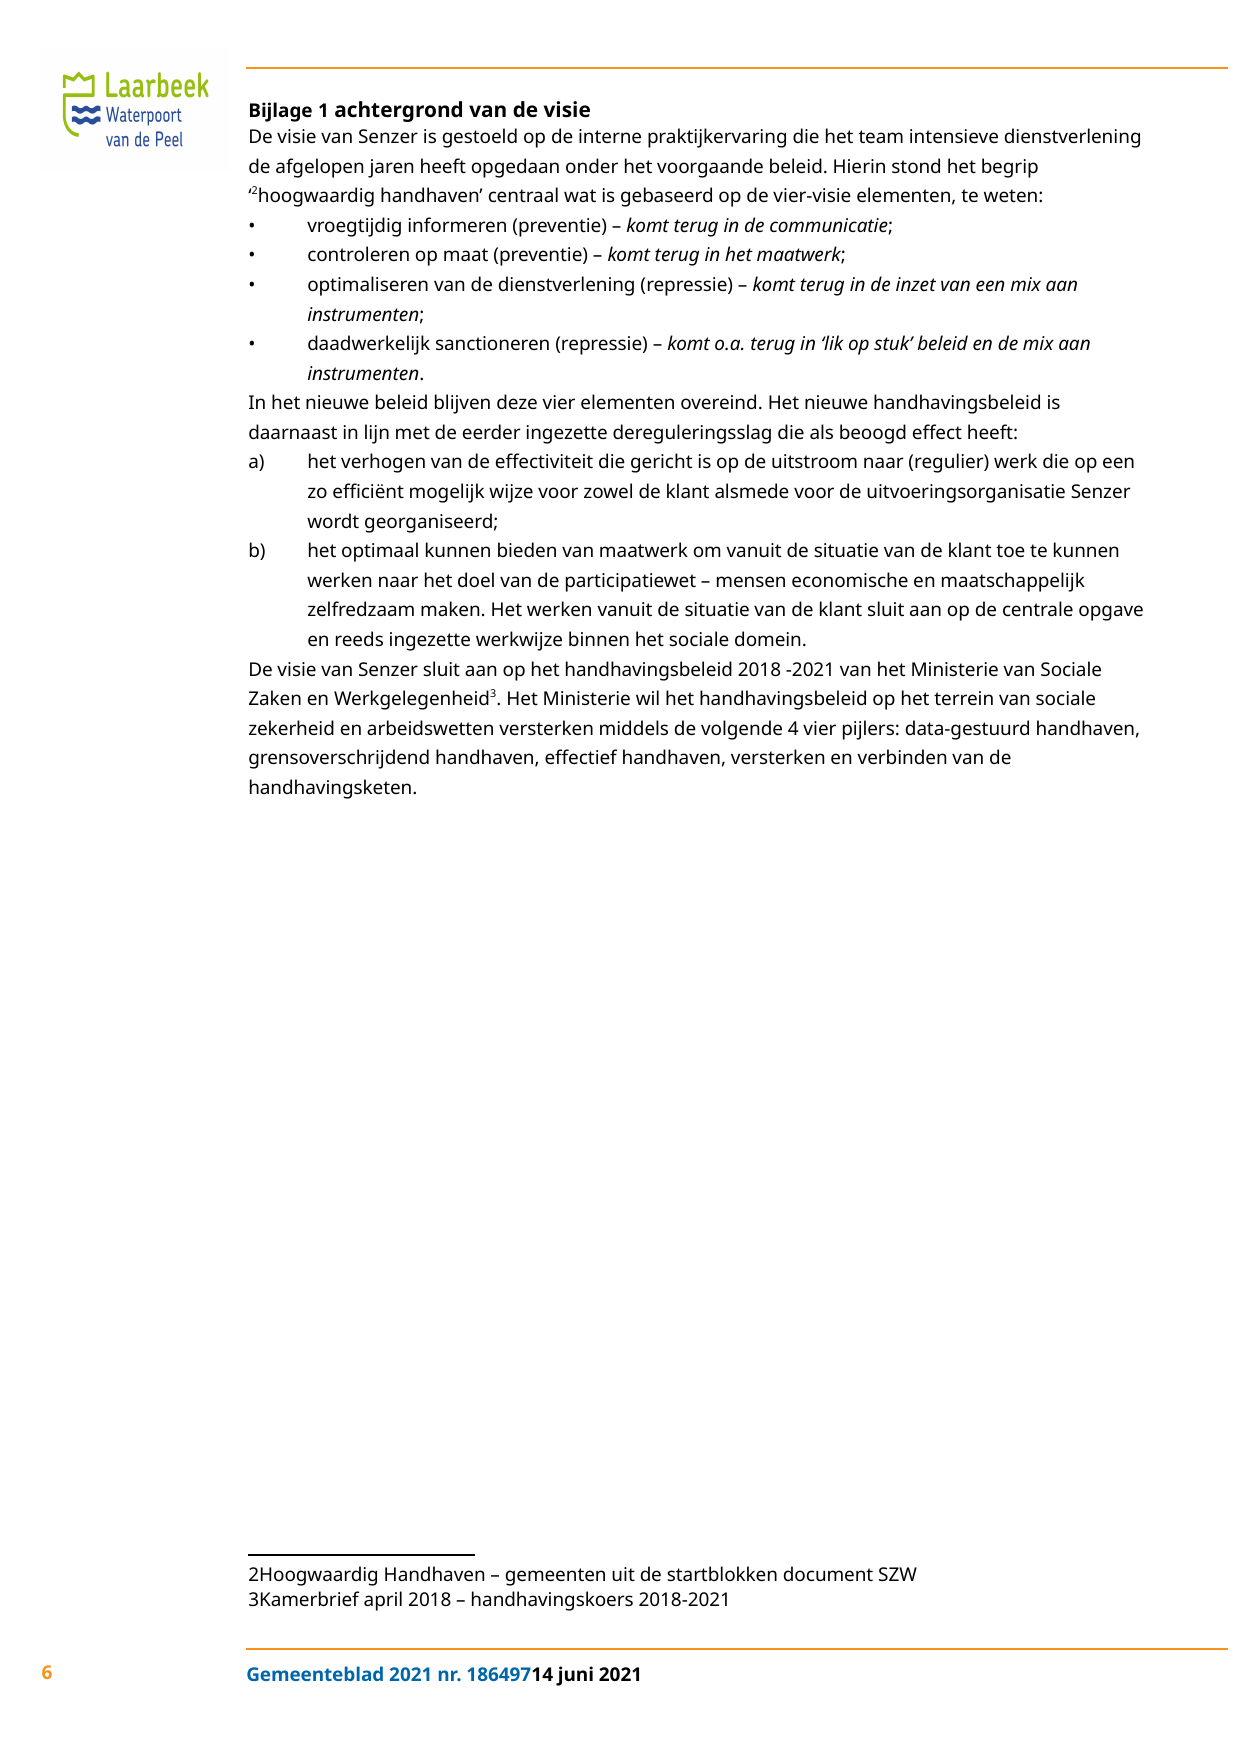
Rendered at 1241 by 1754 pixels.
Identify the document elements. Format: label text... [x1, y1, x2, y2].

list het optimaal kunnen bieden van maatwerk om vanuit de situatie van de klant toe te kunnen werken naar het doel van de participatiewet – mensen economische en maatschappelijk zelfredzaam maken. Het werken vanuit de situatie van de klant sluit aan op de centrale opgave en reeds ingezette werkwijze binnen het sociale domein. [248, 537, 1152, 652]
text ‘hoogwaardig handhaven’ centraal wat is gebaseerd op de vier-visie elementen, te weten: [248, 182, 1152, 208]
text De visie van Senzer sluit aan op het handhavingsbeleid 2018 -2021 van het Ministerie van Sociale Zaken en Werkgelegenheid. Het Ministerie wil het handhavingsbeleid op het terrein van sociale zekerheid en arbeidswetten versterken middels de volgende 4 vier pijlers: data-gestuurd handhaven, grensoverschrijdend handhaven, effectief handhaven, versterken en verbinden van de handhavingsketen. [248, 656, 1152, 800]
list het verhogen van de effectiviteit die gericht is op de uitstroom naar (regulier) werk die op een zo efficiënt mogelijk wijze voor zowel de klant alsmede voor de uitvoeringsorganisatie Senzer wordt georganiseerd; [248, 449, 1152, 534]
text In het nieuwe beleid blijven deze vier elementen overeind. Het nieuwe handhavingsbeleid is daarnaast in lijn met de eerder ingezette dereguleringsslag die als beoogd effect heeft: [248, 389, 1152, 445]
list daadwerkelijk sanctioneren (repressie) – komt o.a. terug in ‘lik op stuk’ beleid en de mix aan instrumenten. [248, 330, 1152, 386]
text De visie van Senzer is gestoeld op de interne praktijkervaring die het team intensieve dienstverlening de afgelopen jaren heeft opgedaan onder het voorgaande beleid. Hierin stond het begrip [248, 123, 1152, 179]
text Bijlage 1 achtergrond van de visie [248, 95, 1152, 123]
list controleren op maat (preventie) – komt terug in het maatwerk; [248, 242, 1152, 267]
list vroegtijdig informeren (preventie) – komt terug in de communicatie; [248, 212, 1152, 238]
text Hoogwaardig Handhaven – gemeenten uit de startblokken document SZW [248, 1561, 1152, 1586]
picture [41, 47, 231, 172]
list optimaliseren van de dienstverlening (repressie) – komt terug in de inzet van een mix aan instrumenten; [248, 271, 1152, 327]
text Kamerbrief april 2018 – handhavingskoers 2018-2021 [248, 1586, 1152, 1612]
